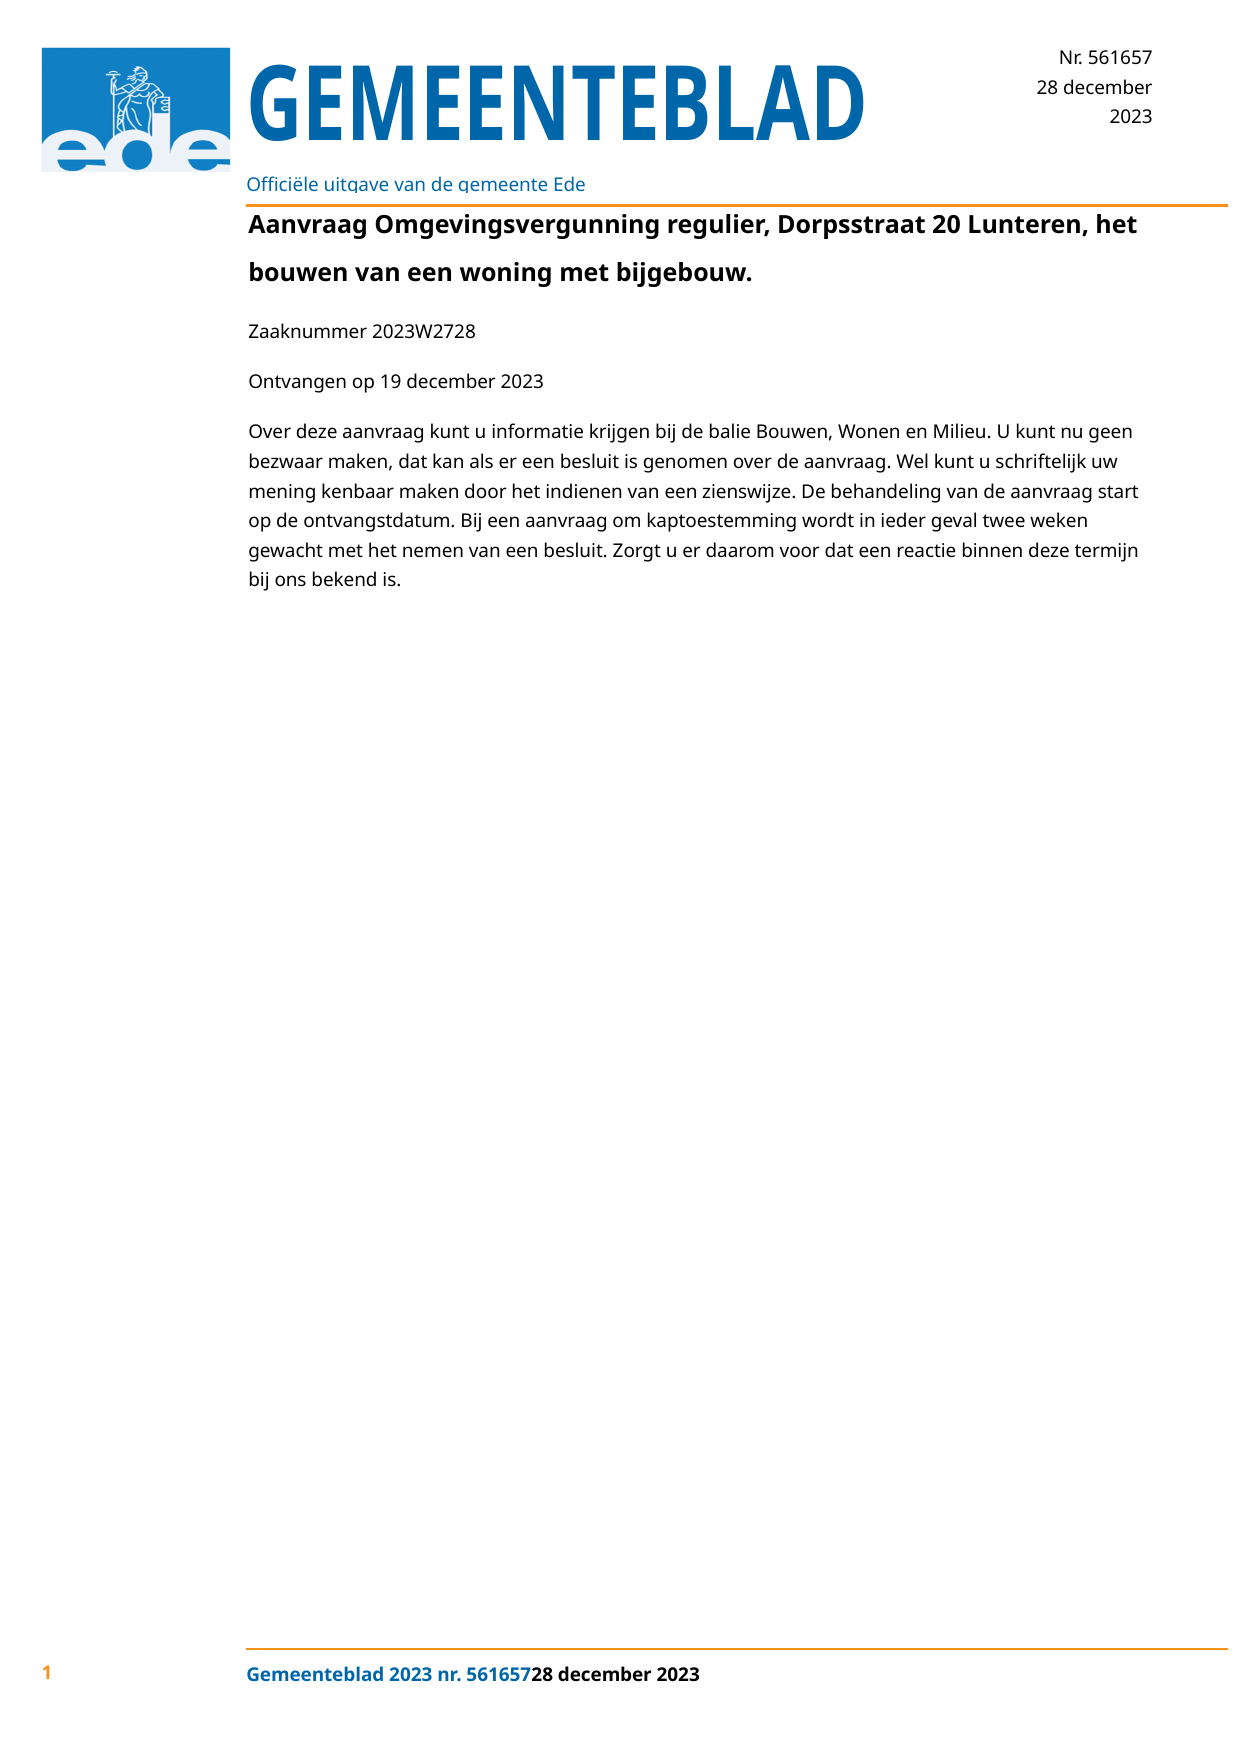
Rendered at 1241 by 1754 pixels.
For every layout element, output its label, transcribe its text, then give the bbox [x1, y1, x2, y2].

text Ontvangen op 19 december 2023 [248, 368, 1152, 394]
picture [41, 47, 231, 172]
text Over deze aanvraag kunt u informatie krijgen bij de balie Bouwen, Wonen en Milieu. U kunt nu geen bezwaar maken, dat kan als er een besluit is genomen over de aanvraag. Wel kunt u schriftelijk uw mening kenbaar maken door het indienen van een zienswijze. De behandeling van de aanvraag start op de ontvangstdatum. Bij een aanvraag om kaptoestemming wordt in ieder geval twee weken gewacht met het nemen van een besluit. Zorgt u er daarom voor dat een reactie binnen deze termijn bij ons bekend is. [248, 419, 1152, 592]
text Aanvraag Omgevingsvergunning regulier, Dorpsstraat 20 Lunteren, het bouwen van een woning met bijgebouw. [248, 207, 1152, 288]
text Zaaknummer 2023W2728 [248, 318, 1152, 344]
